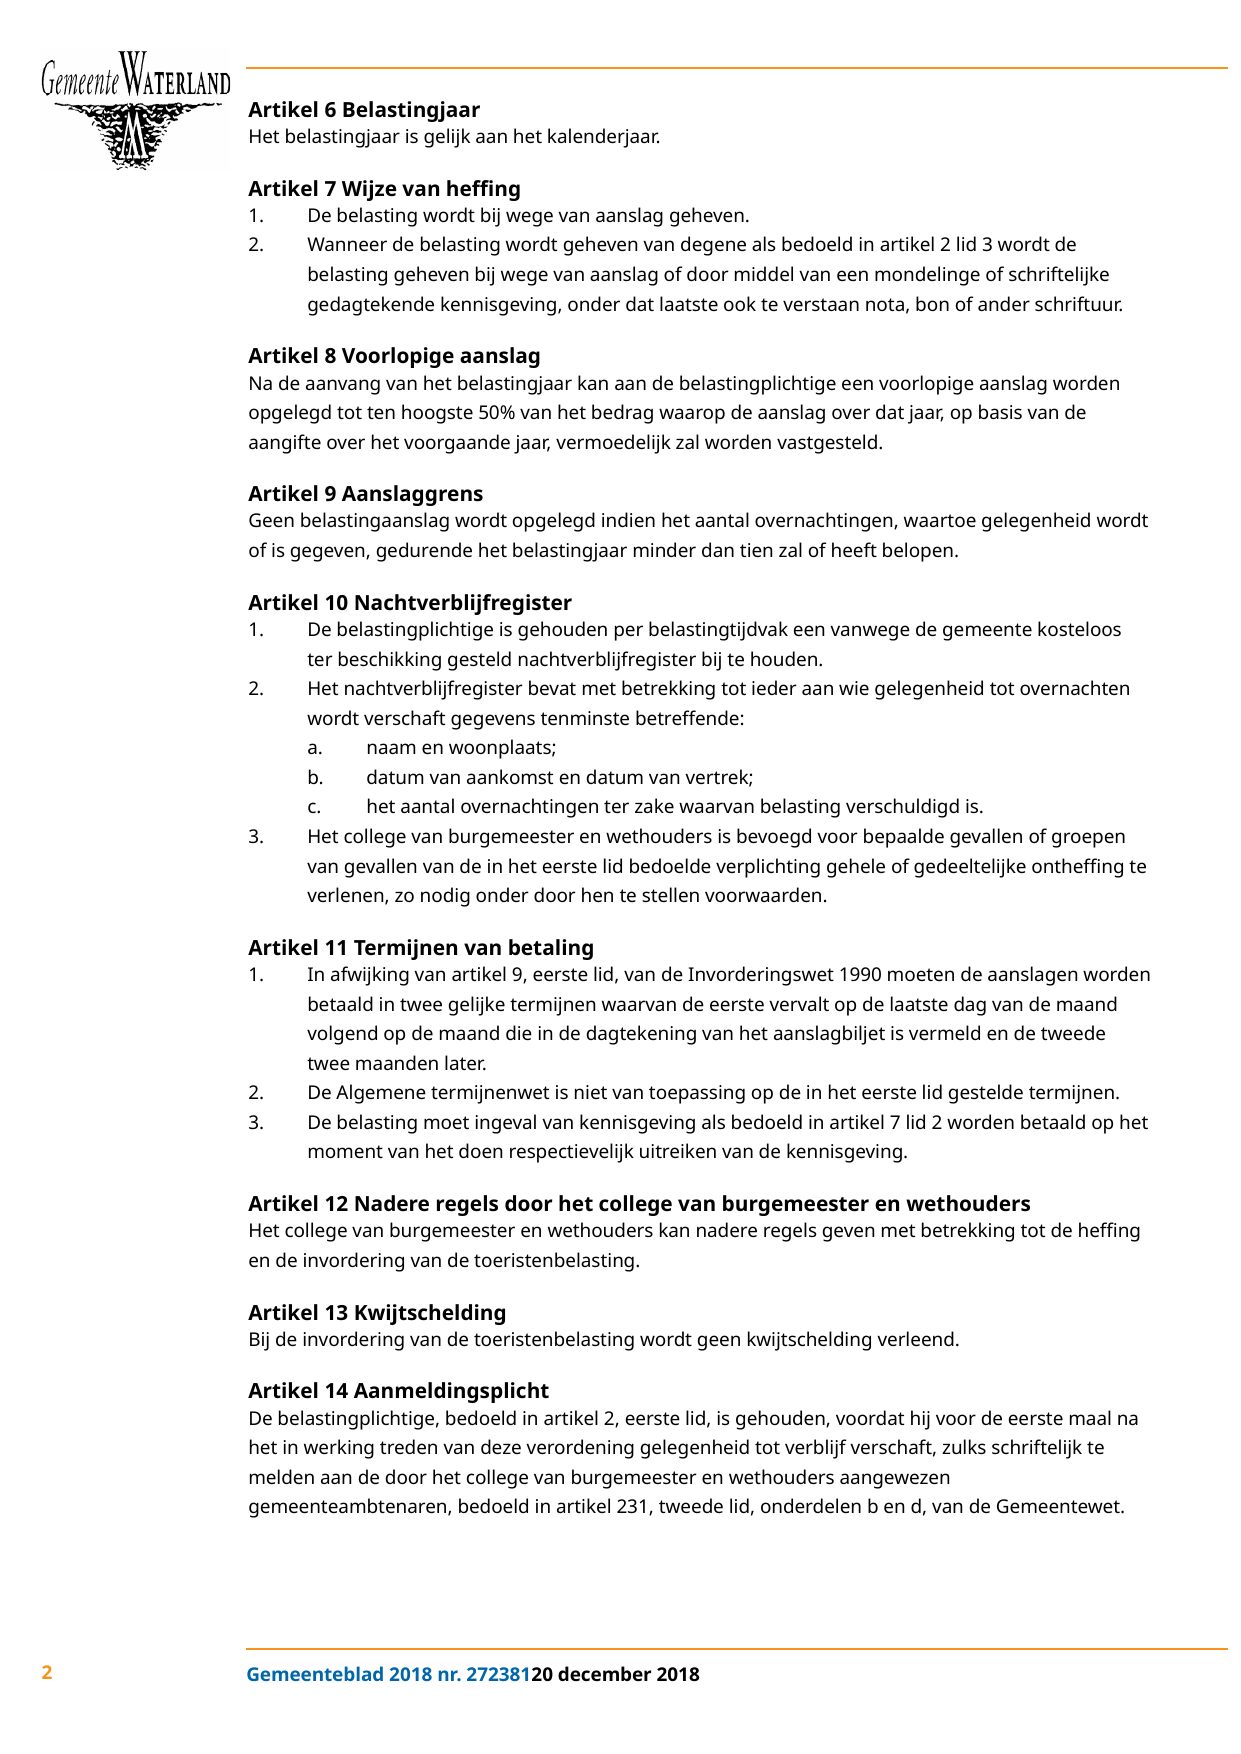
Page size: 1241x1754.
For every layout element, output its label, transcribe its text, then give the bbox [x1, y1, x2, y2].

text Het belastingjaar is gelijk aan het kalenderjaar. [248, 123, 1152, 149]
text Artikel 10 Nachtverblijfregister [248, 588, 1152, 616]
list De belastingplichtige is gehouden per belastingtijdvak een vanwege de gemeente kosteloos ter beschikking gesteld nachtverblijfregister bij te houden. [248, 616, 1152, 671]
list Het college van burgemeester en wethouders is bevoegd voor bepaalde gevallen of groepen van gevallen van de in het eerste lid bedoelde verplichting gehele of gedeeltelijke ontheffing te verlenen, zo nodig onder door hen te stellen voorwaarden. [248, 823, 1152, 908]
list naam en woonplaats; [307, 734, 1152, 760]
text Na de aanvang van het belastingjaar kan aan de belastingplichtige een voorlopige aanslag worden opgelegd tot ten hoogste 50% van het bedrag waarop de aanslag over dat jaar, op basis van de aangifte over het voorgaande jaar, vermoedelijk zal worden vastgesteld. [248, 370, 1152, 454]
picture [41, 47, 231, 172]
list datum van aankomst en datum van vertrek; [307, 764, 1152, 790]
text Artikel 13 Kwijtschelding [248, 1298, 1152, 1326]
list het aantal overnachtingen ter zake waarvan belasting verschuldigd is. [307, 794, 1152, 819]
text Artikel 9 Aanslaggrens [248, 479, 1152, 508]
text Geen belastingaanslag wordt opgelegd indien het aantal overnachtingen, waartoe gelegenheid wordt of is gegeven, gedurende het belastingjaar minder dan tien zal of heeft belopen. [248, 508, 1152, 563]
text Artikel 12 Nadere regels door het college van burgemeester en wethouders [248, 1189, 1152, 1218]
text De belastingplichtige, bedoeld in artikel 2, eerste lid, is gehouden, voordat hij voor de eerste maal na het in werking treden van deze verordening gelegenheid tot verblijf verschaft, zulks schriftelijk te melden aan de door het college van burgemeester en wethouders aangewezen gemeenteambtenaren, bedoeld in artikel 231, tweede lid, onderdelen b en d, van de Gemeentewet. [248, 1405, 1152, 1519]
text Artikel 7 Wijze van heffing [248, 174, 1152, 202]
text Artikel 14 Aanmeldingsplicht [248, 1376, 1152, 1405]
list In afwijking van artikel 9, eerste lid, van de Invorderingswet 1990 moeten de aanslagen worden betaald in twee gelijke termijnen waarvan de eerste vervalt op de laatste dag van de maand volgend op de maand die in de dagtekening van het aanslagbiljet is vermeld en de tweede twee maanden later. [248, 961, 1152, 1076]
list De belasting wordt bij wege van aanslag geheven. [248, 202, 1152, 228]
text Bij de invordering van de toeristenbelasting wordt geen kwijtschelding verleend. [248, 1326, 1152, 1352]
list Wanneer de belasting wordt geheven van degene als bedoeld in artikel 2 lid 3 wordt de belasting geheven bij wege van aanslag of door middel van een mondelinge of schriftelijke gedagtekende kennisgeving, onder dat laatste ook te verstaan nota, bon of ander schriftuur. [248, 232, 1152, 317]
list Het nachtverblijfregister bevat met betrekking tot ieder aan wie gelegenheid tot overnachten wordt verschaft gegevens tenminste betreffende: [248, 675, 1152, 731]
text Het college van burgemeester en wethouders kan nadere regels geven met betrekking tot de heffing en de invordering van de toeristenbelasting. [248, 1218, 1152, 1273]
list De Algemene termijnenwet is niet van toepassing op de in het eerste lid gestelde termijnen. [248, 1079, 1152, 1105]
text Artikel 8 Voorlopige aanslag [248, 341, 1152, 370]
text Artikel 11 Termijnen van betaling [248, 933, 1152, 961]
list De belasting moet ingeval van kennisgeving als bedoeld in artikel 7 lid 2 worden betaald op het moment van het doen respectievelijk uitreiken van de kennisgeving. [248, 1109, 1152, 1164]
text Artikel 6 Belastingjaar [248, 95, 1152, 123]
